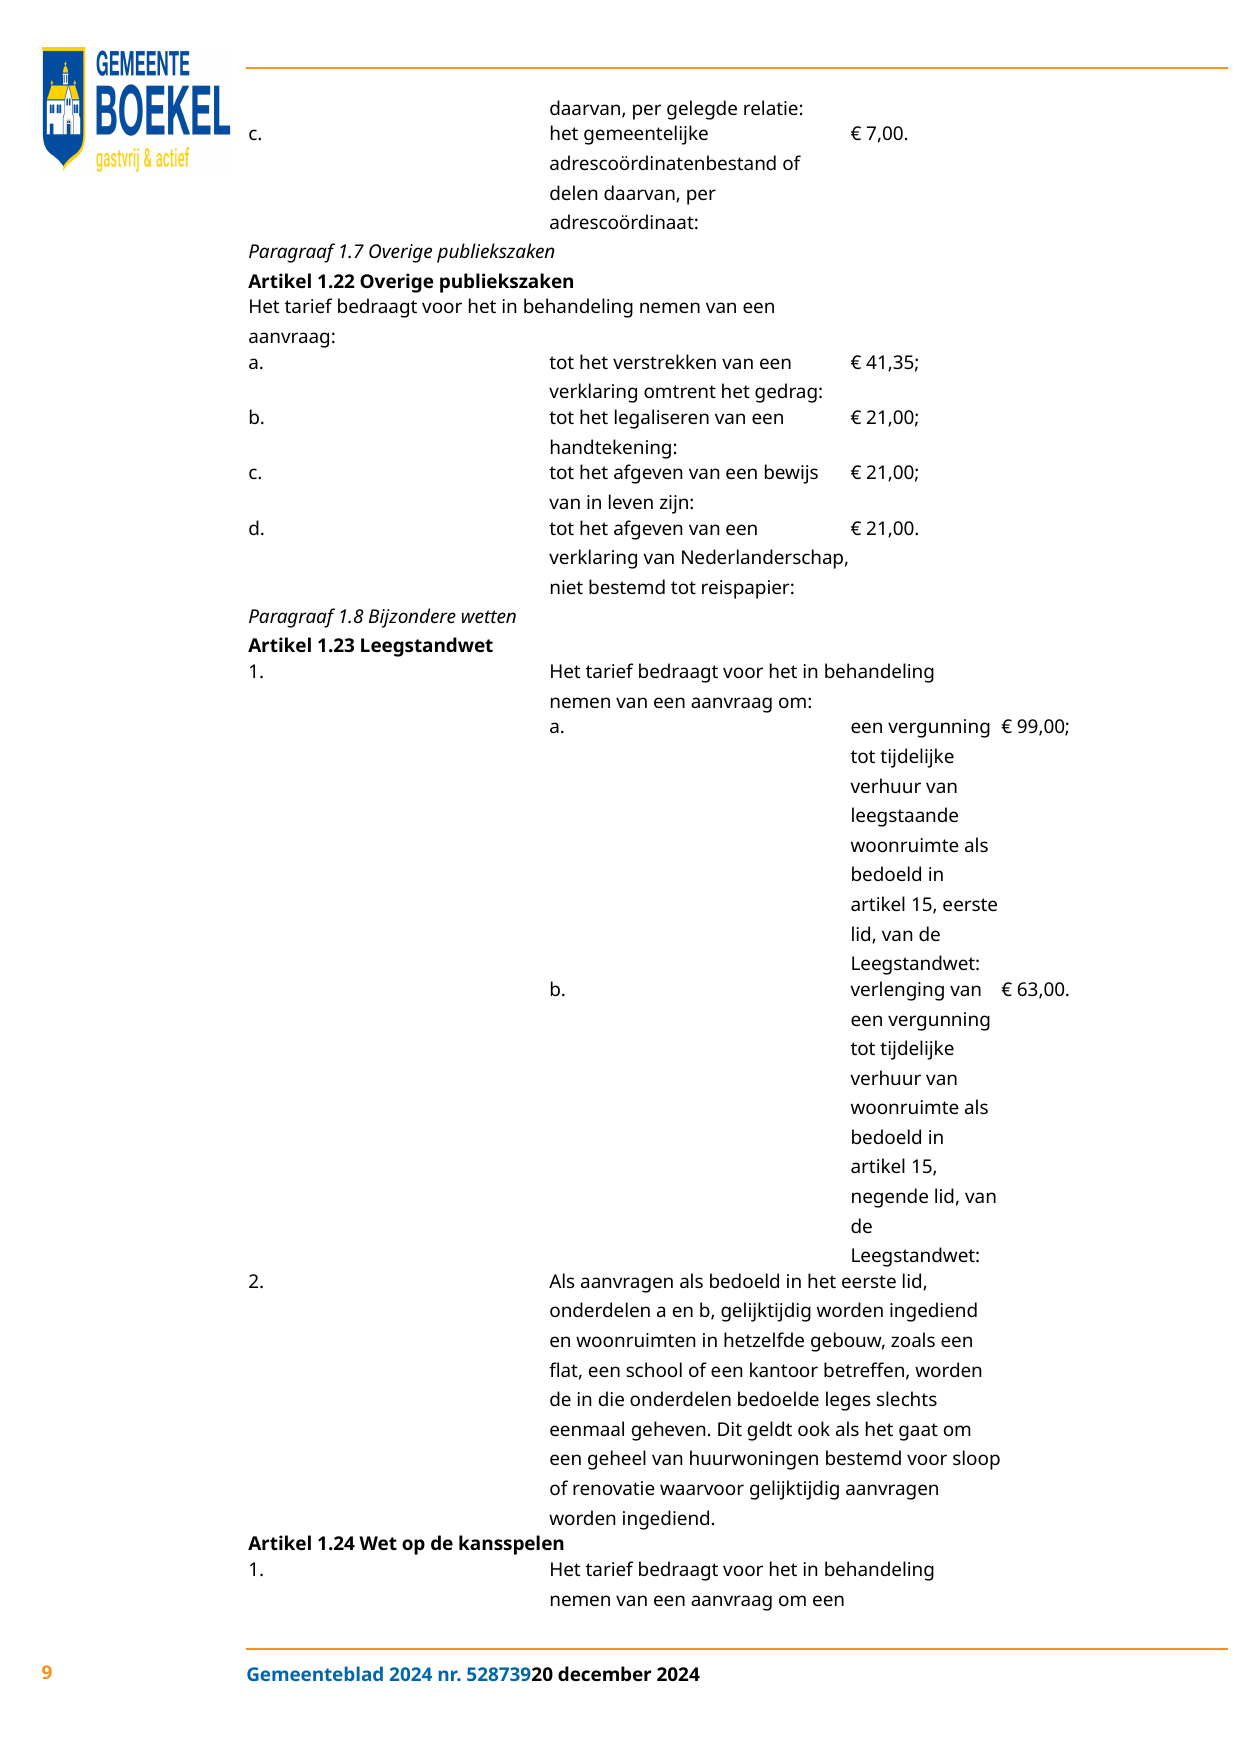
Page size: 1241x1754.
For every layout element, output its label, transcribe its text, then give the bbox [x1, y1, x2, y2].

table_cell 1. [248, 1556, 549, 1612]
table_cell € 99,00; [1001, 714, 1152, 976]
table_cell [248, 976, 549, 1268]
table_cell [1001, 1268, 1152, 1531]
table_cell 1. [248, 659, 549, 714]
table_cell [1001, 1531, 1152, 1556]
table_cell [850, 294, 1152, 349]
text Paragraaf 1.7 Overige publiekszaken [248, 238, 1152, 264]
table_header [1001, 633, 1152, 658]
table_header [850, 268, 1152, 294]
table_header Artikel 1.23 Leegstandwet [248, 633, 1001, 658]
table_cell tot het afgeven van een verklaring van Nederlanderschap, niet bestemd tot reispapier: [549, 515, 850, 600]
table_cell € 21,00; [850, 460, 1152, 515]
table_cell a. [248, 349, 549, 404]
text Paragraaf 1.8 Bijzondere wetten [248, 603, 1152, 629]
table_cell tot het legaliseren van een handtekening: [549, 404, 850, 459]
table_cell [1001, 659, 1152, 714]
table_cell verlenging van een vergunning tot tijdelijke verhuur van woonruimte als bedoeld in artikel 15, negende lid, van de Leegstandwet: [850, 976, 1001, 1268]
table_cell € 21,00. [850, 515, 1152, 600]
table_cell € 63,00. [1001, 976, 1152, 1268]
table_cell € 21,00; [850, 404, 1152, 459]
table_cell tot het verstrekken van een verklaring omtrent het gedrag: [549, 349, 850, 404]
table_cell Artikel 1.24 Wet op de kansspelen [248, 1531, 1001, 1556]
table_cell tot het afgeven van een bewijs van in leven zijn: [549, 460, 850, 515]
table_cell a. [549, 714, 850, 976]
table_cell [248, 95, 549, 121]
table_cell Als aanvragen als bedoeld in het eerste lid, onderdelen a en b, gelijktijdig worden ingediend en woonruimten in hetzelfde gebouw, zoals een flat, een school of een kantoor betreffen, worden de in die onderdelen bedoelde leges slechts eenmaal geheven. Dit geldt ook als het gaat om een geheel van huurwoningen bestemd voor sloop of renovatie waarvoor gelijktijdig aanvragen worden ingediend. [549, 1268, 1001, 1531]
table_header Artikel 1.22 Overige publiekszaken [248, 268, 850, 294]
table_cell c. [248, 121, 549, 235]
table_cell d. [248, 515, 549, 600]
table_cell Het tarief bedraagt voor het in behandeling nemen van een aanvraag om: [549, 659, 1001, 714]
table_cell [248, 714, 549, 976]
table_cell b. [248, 404, 549, 459]
table_cell het gemeentelijke adrescoördinatenbestand of delen daarvan, per adrescoördinaat: [549, 121, 850, 235]
table_cell b. [549, 976, 850, 1268]
table_cell € 7,00. [850, 121, 1152, 235]
table_cell [1001, 1556, 1152, 1612]
table_cell een vergunning tot tijdelijke verhuur van leegstaande woonruimte als bedoeld in artikel 15, eerste lid, van de Leegstandwet: [850, 714, 1001, 976]
table_cell [850, 95, 1152, 121]
table_cell Het tarief bedraagt voor het in behandeling nemen van een aanvraag: [248, 294, 850, 349]
table_cell Het tarief bedraagt voor het in behandeling nemen van een aanvraag om een [549, 1556, 1001, 1612]
table_cell 2. [248, 1268, 549, 1531]
picture [41, 47, 231, 172]
table_cell daarvan, per gelegde relatie: [549, 95, 850, 121]
table_cell € 41,35; [850, 349, 1152, 404]
table_cell c. [248, 460, 549, 515]
